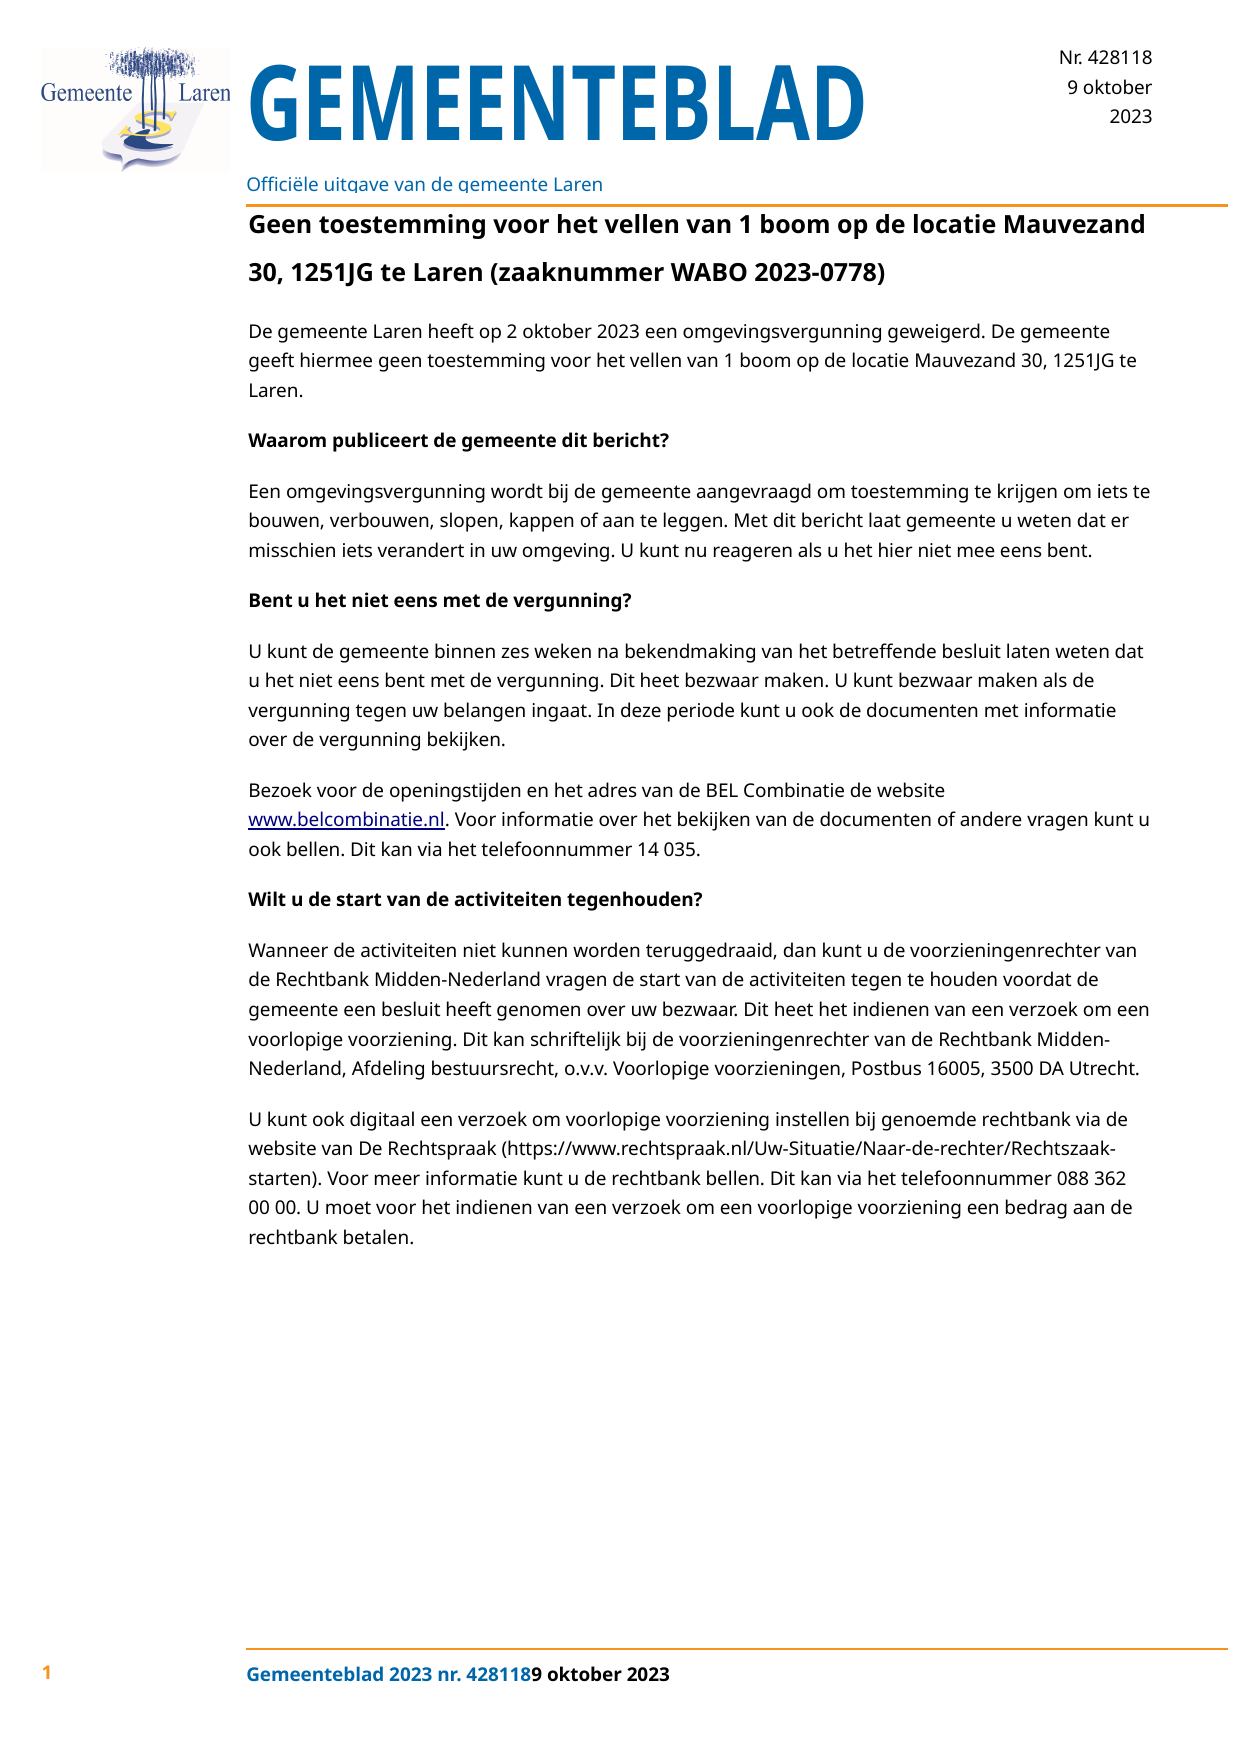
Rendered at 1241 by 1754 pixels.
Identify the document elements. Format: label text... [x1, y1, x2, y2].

text Bezoek voor de openingstijden en het adres van de BEL Combinatie de website www.belcombinatie.nl. Voor informatie over het bekijken van de documenten of andere vragen kunt u ook bellen. Dit kan via het telefoonnummer 14 035. [248, 777, 1152, 862]
text Bent u het niet eens met de vergunning? [248, 587, 1152, 613]
text U kunt ook digitaal een verzoek om voorlopige voorziening instellen bij genoemde rechtbank via de website van De Rechtspraak (https://www.rechtspraak.nl/Uw-Situatie/Naar-de-rechter/Rechtszaak-starten). Voor meer informatie kunt u de rechtbank bellen. Dit kan via het telefoonnummer 088 362 00 00. U moet voor het indienen van een verzoek om een voorlopige voorziening een bedrag aan de rechtbank betalen. [248, 1106, 1152, 1250]
text Wanneer de activiteiten niet kunnen worden teruggedraaid, dan kunt u de voorzieningenrechter van de Rechtbank Midden-Nederland vragen de start van de activiteiten tegen te houden voordat de gemeente een besluit heeft genomen over uw bezwaar. Dit heet het indienen van een verzoek om een voorlopige voorziening. Dit kan schriftelijk bij de voorzieningenrechter van de Rechtbank Midden-Nederland, Afdeling bestuursrecht, o.v.v. Voorlopige voorzieningen, Postbus 16005, 3500 DA Utrecht. [248, 937, 1152, 1081]
text Geen toestemming voor het vellen van 1 boom op de locatie Mauvezand 30, 1251JG te Laren (zaaknummer WABO 2023-0778) [248, 207, 1152, 288]
text De gemeente Laren heeft op 2 oktober 2023 een omgevingsvergunning geweigerd. De gemeente geeft hiermee geen toestemming voor het vellen van 1 boom op de locatie Mauvezand 30, 1251JG te Laren. [248, 318, 1152, 403]
text Een omgevingsvergunning wordt bij de gemeente aangevraagd om toestemming te krijgen om iets te bouwen, verbouwen, slopen, kappen of aan te leggen. Met dit bericht laat gemeente u weten dat er misschien iets verandert in uw omgeving. U kunt nu reageren als u het hier niet mee eens bent. [248, 478, 1152, 563]
text Waarom publiceert de gemeente dit bericht? [248, 427, 1152, 453]
text U kunt de gemeente binnen zes weken na bekendmaking van het betreffende besluit laten weten dat u het niet eens bent met de vergunning. Dit heet bezwaar maken. U kunt bezwaar maken als de vergunning tegen uw belangen ingaat. In deze periode kunt u ook de documenten met informatie over de vergunning bekijken. [248, 638, 1152, 752]
text Wilt u de start van de activiteiten tegenhouden? [248, 887, 1152, 912]
picture [41, 47, 231, 172]
